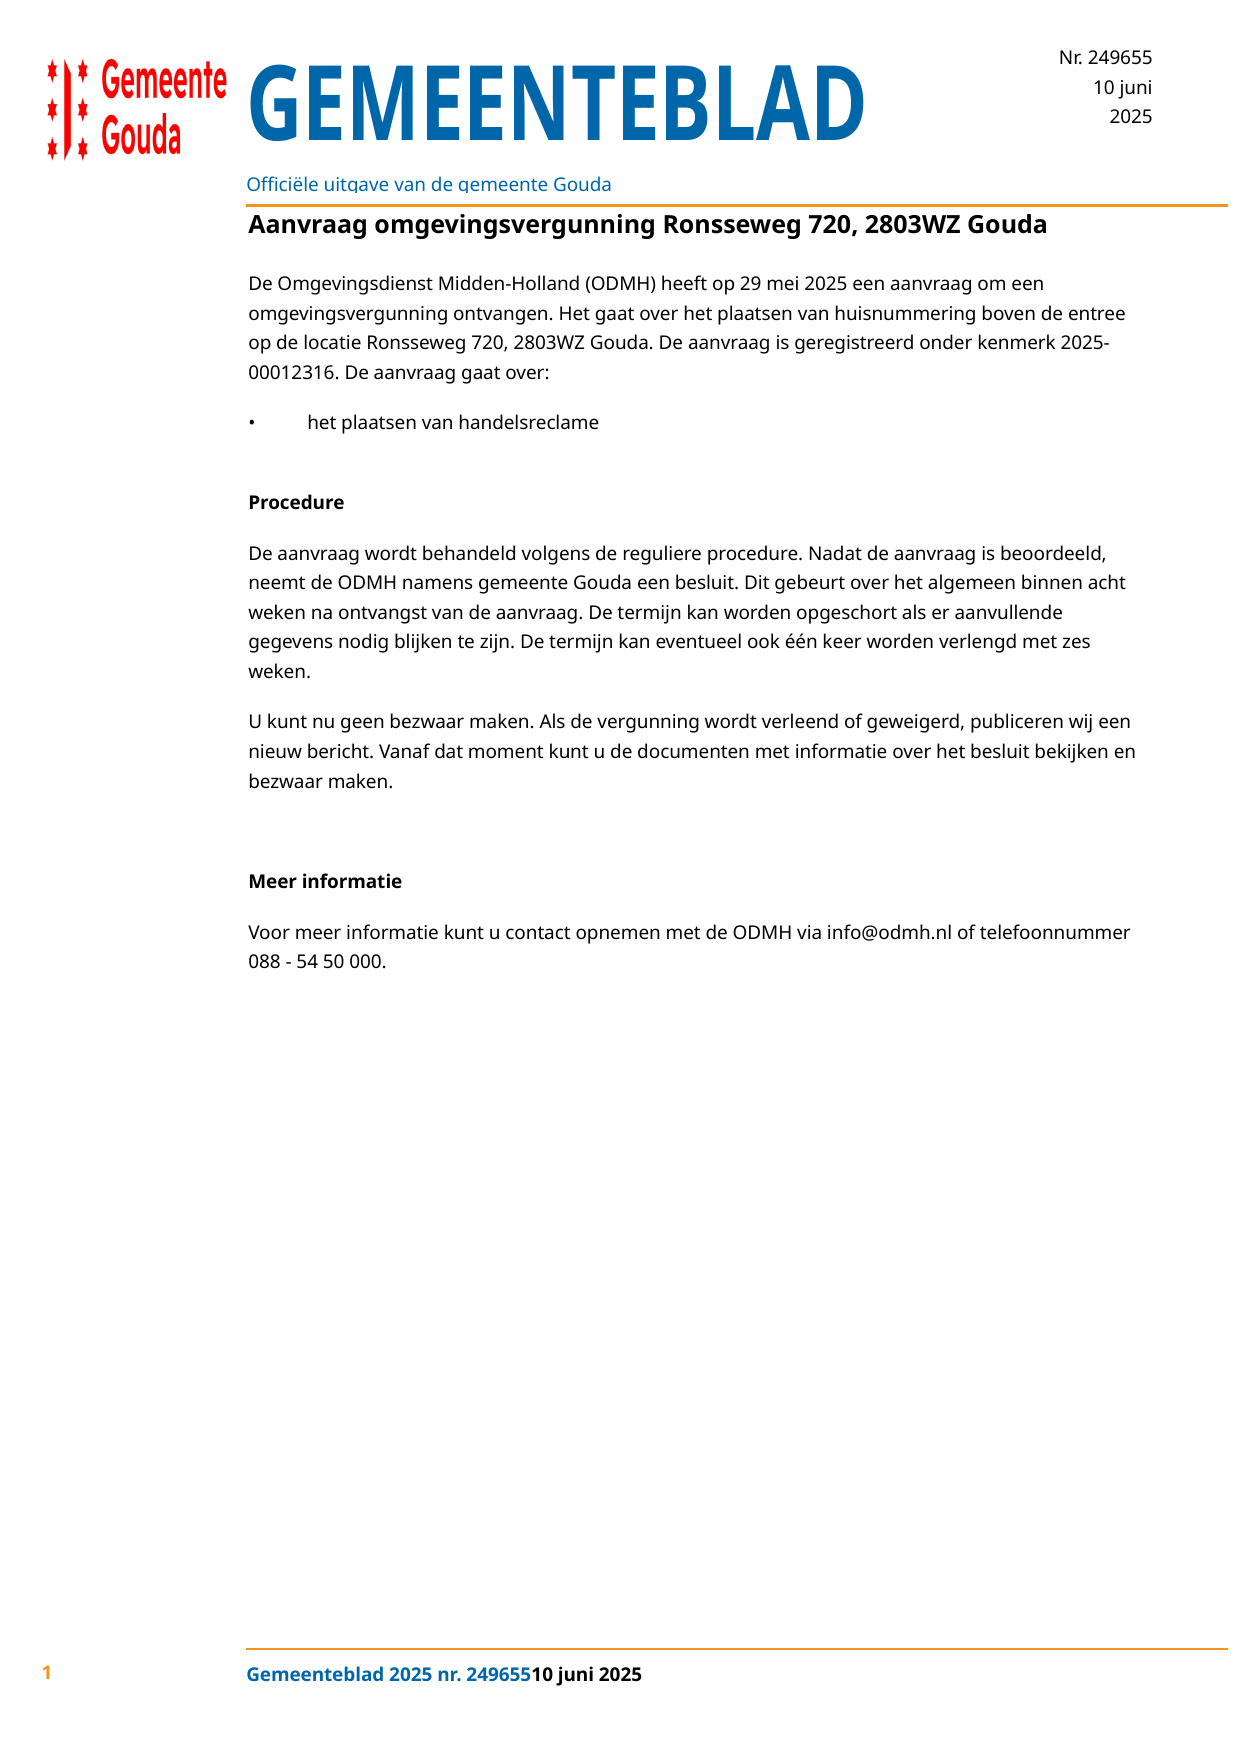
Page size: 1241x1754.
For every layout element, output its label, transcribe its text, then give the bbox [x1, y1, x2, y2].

text U kunt nu geen bezwaar maken. Als de vergunning wordt verleend of geweigerd, publiceren wij een nieuw bericht. Vanaf dat moment kunt u de documenten met informatie over het besluit bekijken en bezwaar maken. [248, 709, 1152, 793]
picture [41, 47, 231, 172]
text De aanvraag wordt behandeld volgens de reguliere procedure. Nadat de aanvraag is beoordeeld, neemt de ODMH namens gemeente Gouda een besluit. Dit gebeurt over het algemeen binnen acht weken na ontvangst van de aanvraag. De termijn kan worden opgeschort als er aanvullende gegevens nodig blijken te zijn. De termijn kan eventueel ook één keer worden verlengd met zes weken. [248, 540, 1152, 684]
text Voor meer informatie kunt u contact opnemen met de ODMH via info@odmh.nl of telefoonnummer 088 - 54 50 000. [248, 919, 1152, 974]
text De Omgevingsdienst Midden-Holland (ODMH) heeft op 29 mei 2025 een aanvraag om een omgevingsvergunning ontvangen. Het gaat over het plaatsen van huisnummering boven de entree op de locatie Ronsseweg 720, 2803WZ Gouda. De aanvraag is geregistreerd onder kenmerk 2025-00012316. De aanvraag gaat over: [248, 270, 1152, 385]
text Aanvraag omgevingsvergunning Ronsseweg 720, 2803WZ Gouda [248, 207, 1152, 241]
list het plaatsen van handelsreclame [248, 409, 1152, 435]
text Meer informatie [248, 869, 1152, 894]
text Procedure [248, 489, 1152, 515]
